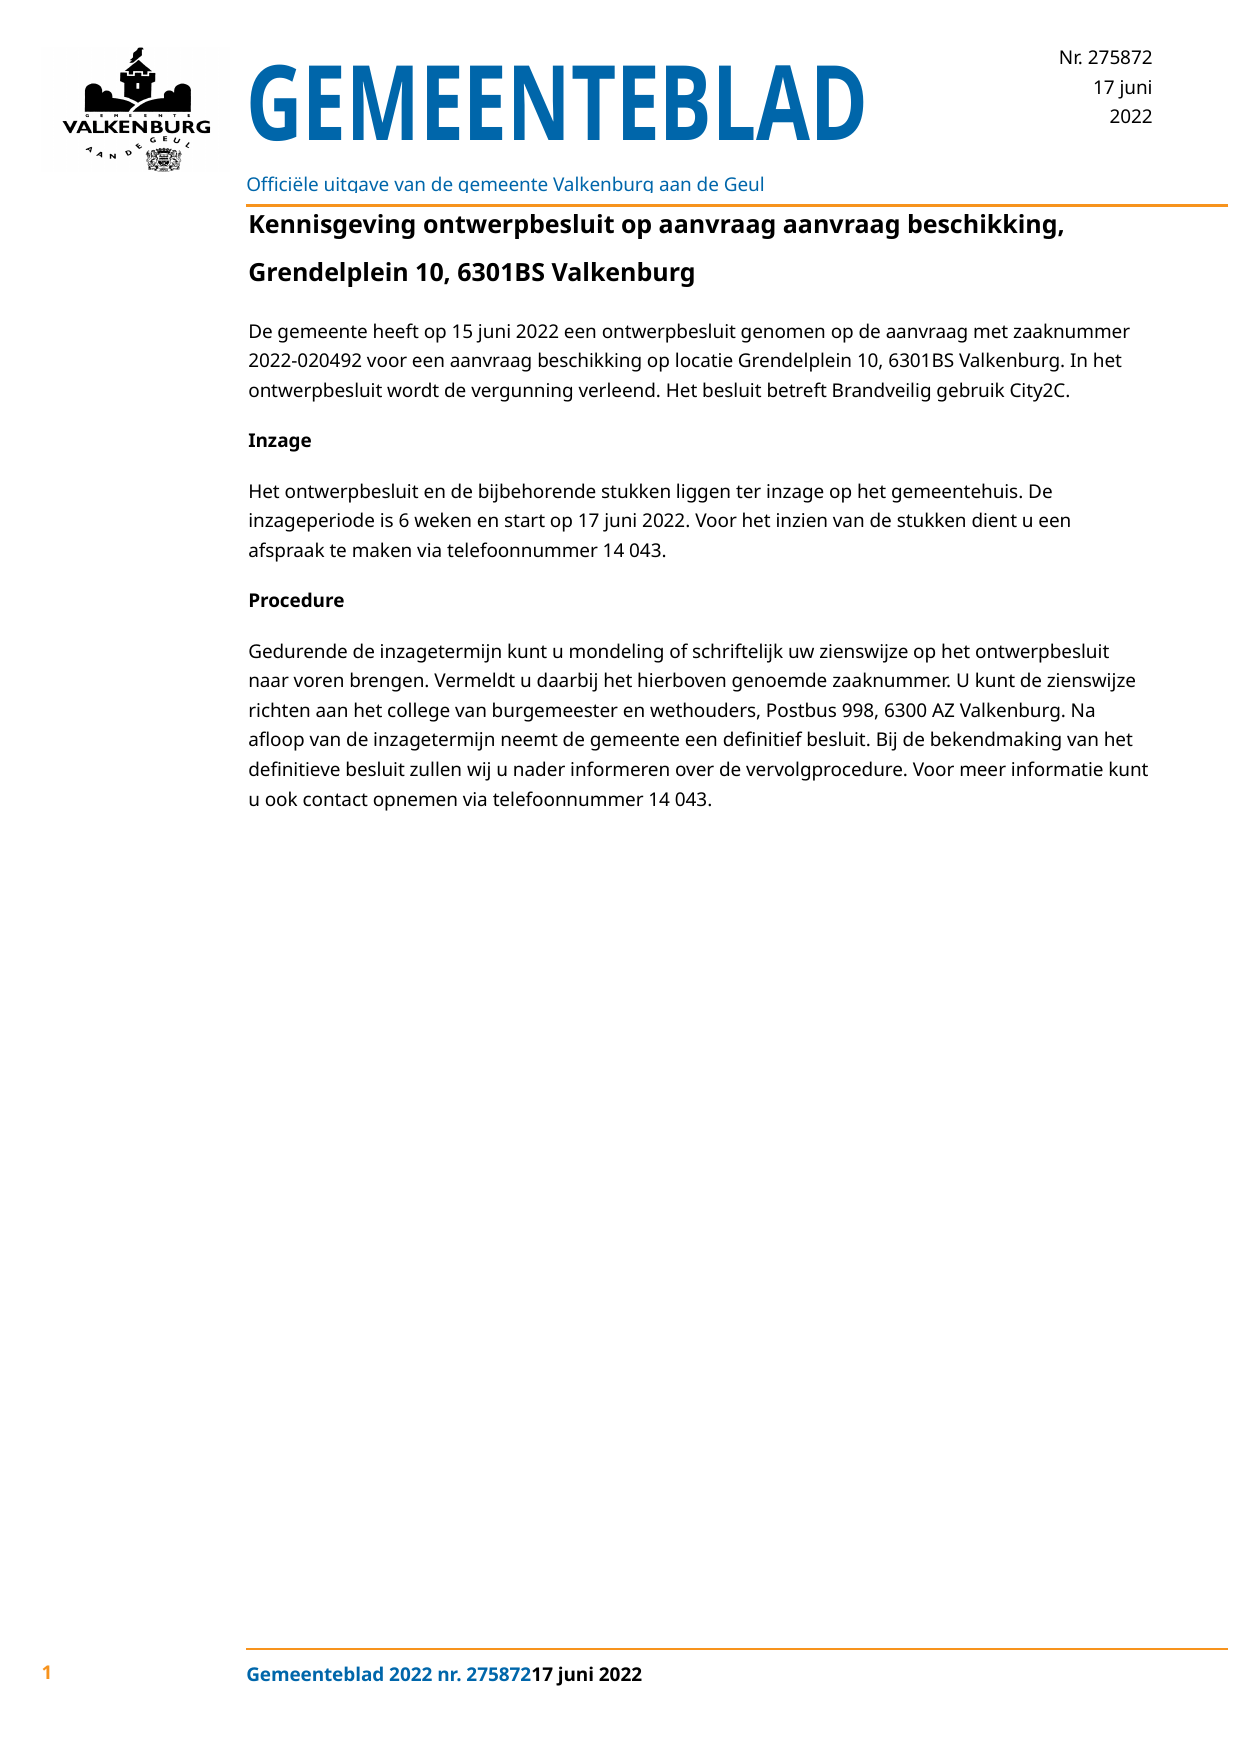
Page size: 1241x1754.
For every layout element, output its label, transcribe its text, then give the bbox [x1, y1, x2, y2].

text Kennisgeving ontwerpbesluit op aanvraag aanvraag beschikking, Grendelplein 10, 6301BS Valkenburg [248, 207, 1152, 288]
text Inzage [248, 427, 1152, 453]
text Het ontwerpbesluit en de bijbehorende stukken liggen ter inzage op het gemeentehuis. De inzageperiode is 6 weken en start op 17 juni 2022. Voor het inzien van de stukken dient u een afspraak te maken via telefoonnummer 14 043. [248, 478, 1152, 563]
text Procedure [248, 587, 1152, 613]
text Gedurende de inzagetermijn kunt u mondeling of schriftelijk uw zienswijze op het ontwerpbesluit naar voren brengen. Vermeldt u daarbij het hierboven genoemde zaaknummer. U kunt de zienswijze richten aan het college van burgemeester en wethouders, Postbus 998, 6300 AZ Valkenburg. Na afloop van de inzagetermijn neemt de gemeente een definitief besluit. Bij de bekendmaking van het definitieve besluit zullen wij u nader informeren over de vervolgprocedure. Voor meer informatie kunt u ook contact opnemen via telefoonnummer 14 043. [248, 638, 1152, 812]
text De gemeente heeft op 15 juni 2022 een ontwerpbesluit genomen op de aanvraag met zaaknummer 2022-020492 voor een aanvraag beschikking op locatie Grendelplein 10, 6301BS Valkenburg. In het ontwerpbesluit wordt de vergunning verleend. Het besluit betreft Brandveilig gebruik City2C. [248, 318, 1152, 403]
picture [41, 47, 231, 172]
